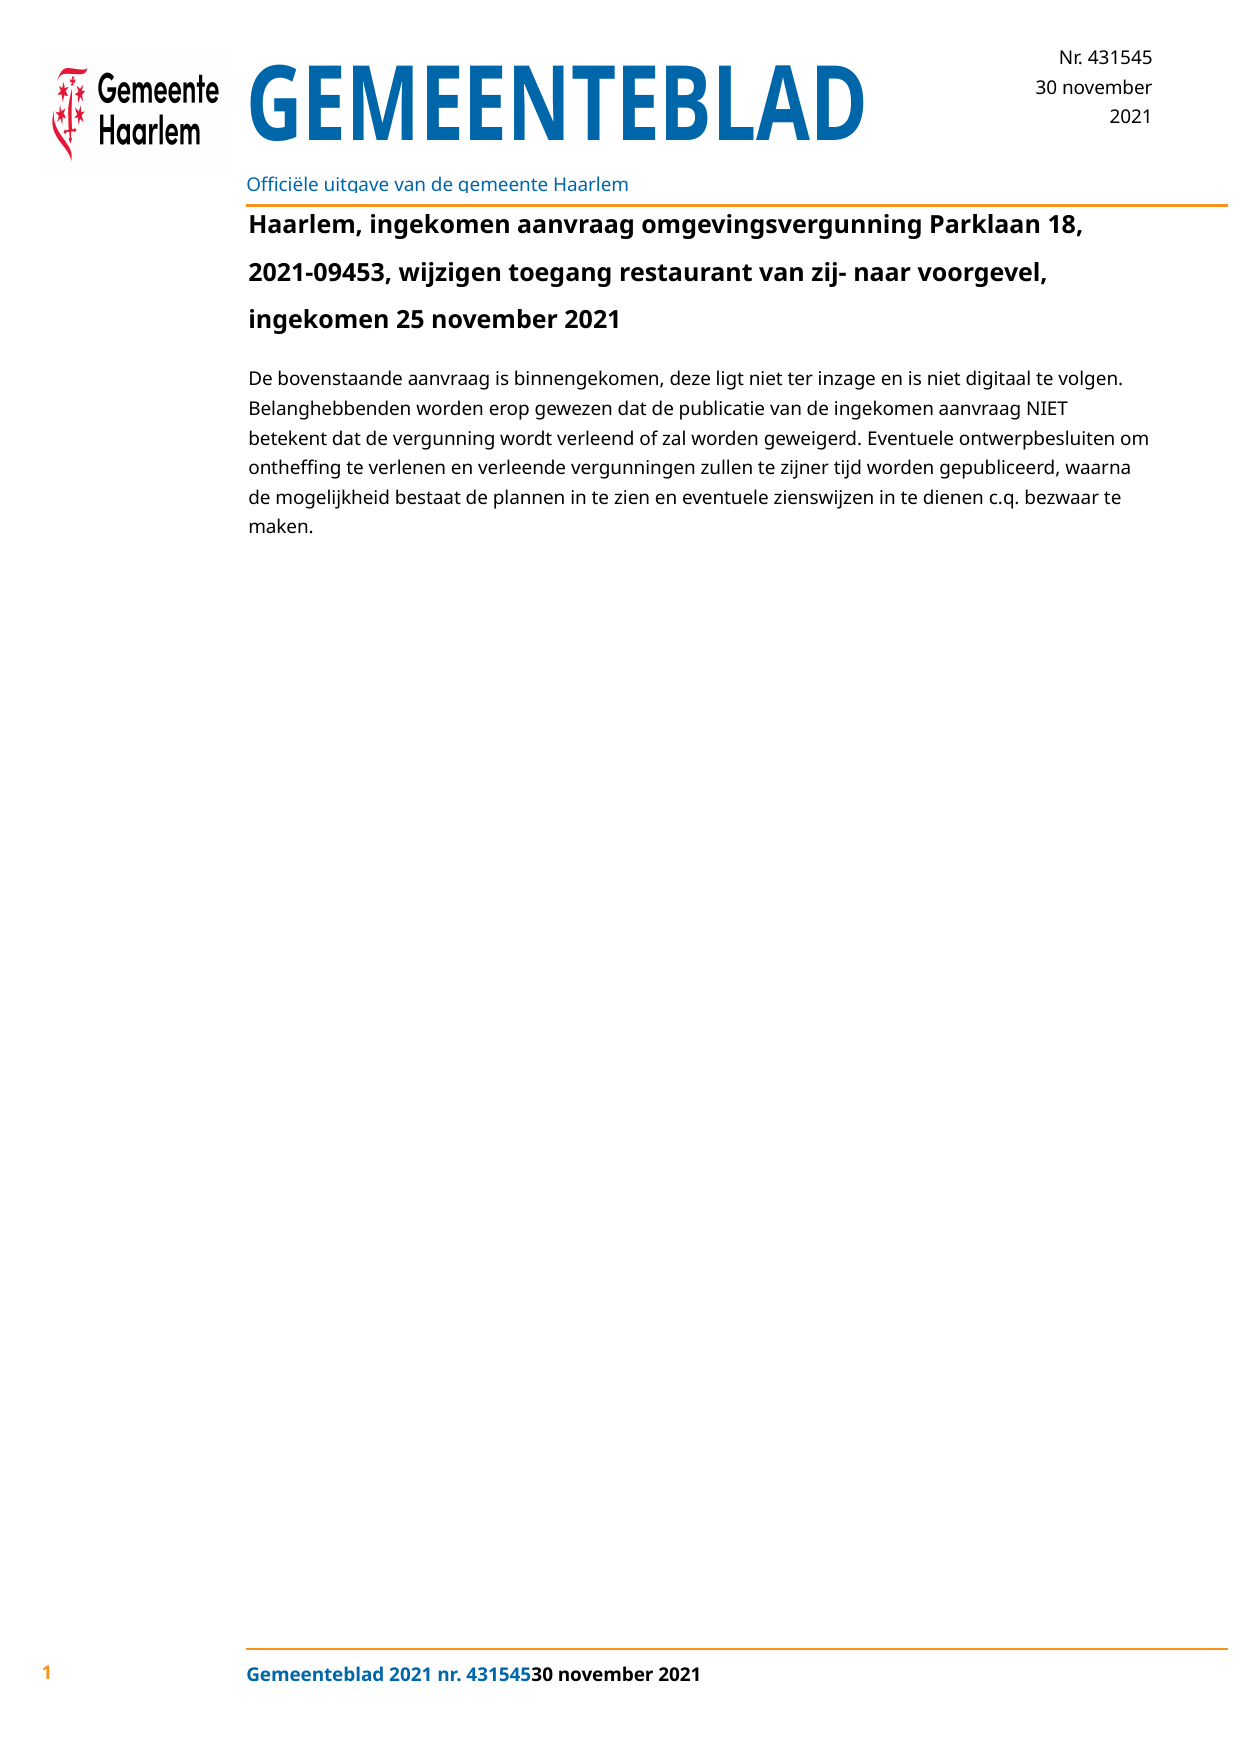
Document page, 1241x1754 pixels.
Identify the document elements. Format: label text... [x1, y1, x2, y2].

picture [41, 47, 231, 172]
text De bovenstaande aanvraag is binnengekomen, deze ligt niet ter inzage en is niet digitaal te volgen. Belanghebbenden worden erop gewezen dat de publicatie van de ingekomen aanvraag NIET betekent dat de vergunning wordt verleend of zal worden geweigerd. Eventuele ontwerpbesluiten om ontheffing te verlenen en verleende vergunningen zullen te zijner tijd worden gepubliceerd, waarna de mogelijkheid bestaat de plannen in te zien en eventuele zienswijzen in te dienen c.q. bezwaar te maken. [248, 366, 1152, 539]
text Haarlem, ingekomen aanvraag omgevingsvergunning Parklaan 18, 2021-09453, wijzigen toegang restaurant van zij- naar voorgevel, ingekomen 25 november 2021 [248, 207, 1152, 336]
